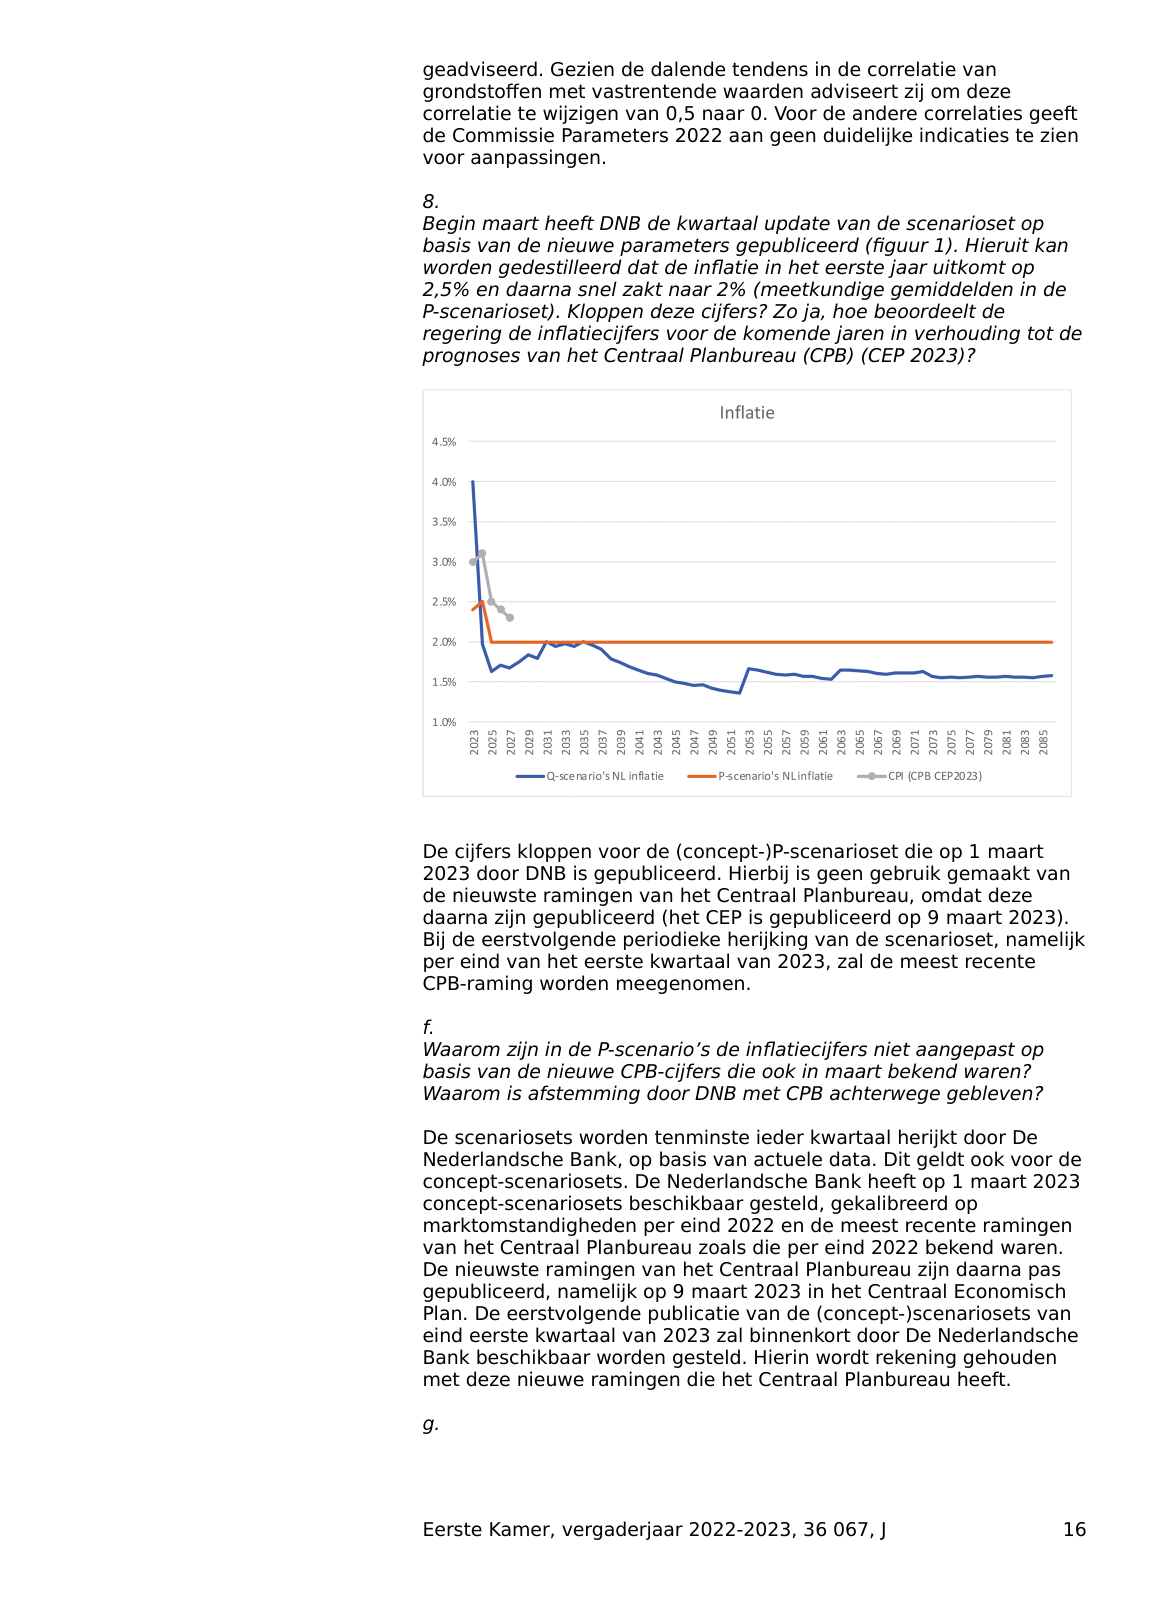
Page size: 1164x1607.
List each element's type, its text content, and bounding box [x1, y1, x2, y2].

text geadviseerd. Gezien de dalende tendens in de correlatie van grondstoffen met vastrentende waarden adviseert zij om deze correlatie te wijzigen van 0,5 naar 0. Voor de andere correlaties geeft de Commissie Parameters 2022 aan geen duidelijke indicaties te zien voor aanpassingen. [422, 59, 1087, 169]
text f. [422, 1017, 1087, 1039]
text De cijfers kloppen voor de (concept-)P-scenarioset die op 1 maart 2023 door DNB is gepubliceerd. Hierbij is geen gebruik gemaakt van de nieuwste ramingen van het Centraal Planbureau, omdat deze daarna zijn gepubliceerd (het CEP is gepubliceerd op 9 maart 2023). Bij de eerstvolgende periodieke herijking van de scenarioset, namelijk per eind van het eerste kwartaal van 2023, zal de meest recente CPB-raming worden meegenomen. [422, 841, 1087, 995]
text Waarom zijn in de P-scenario’s de inflatiecijfers niet aangepast op basis van de nieuwe CPB-cijfers die ook in maart bekend waren? Waarom is afstemming door DNB met CPB achterwege gebleven? [422, 1039, 1087, 1105]
text Begin maart heeft DNB de kwartaal update van de scenarioset op basis van de nieuwe parameters gepubliceerd (figuur 1). Hieruit kan worden gedestilleerd dat de inflatie in het eerste jaar uitkomt op 2,5% en daarna snel zakt naar 2% (meetkundige gemiddelden in de P-scenarioset). Kloppen deze cijfers? Zo ja, hoe beoordeelt de regering de inflatiecijfers voor de komende jaren in verhouding tot de prognoses van het Centraal Planbureau (CPB) (CEP 2023)? [422, 213, 1087, 367]
text 8. [422, 191, 1087, 213]
text g. [422, 1413, 1087, 1435]
text De scenariosets worden tenminste ieder kwartaal herijkt door De Nederlandsche Bank, op basis van actuele data. Dit geldt ook voor de concept-scenariosets. De Nederlandsche Bank heeft op 1 maart 2023 concept-scenariosets beschikbaar gesteld, gekalibreerd op marktomstandigheden per eind 2022 en de meest recente ramingen van het Centraal Planbureau zoals die per eind 2022 bekend waren. De nieuwste ramingen van het Centraal Planbureau zijn daarna pas gepubliceerd, namelijk op 9 maart 2023 in het Centraal Economisch Plan. De eerstvolgende publicatie van de (concept-)scenariosets van eind eerste kwartaal van 2023 zal binnenkort door De Nederlandsche Bank beschikbaar worden gesteld. Hierin wordt rekening gehouden met deze nieuwe ramingen die het Centraal Planbureau heeft. [422, 1127, 1087, 1391]
picture [422, 389, 1072, 797]
